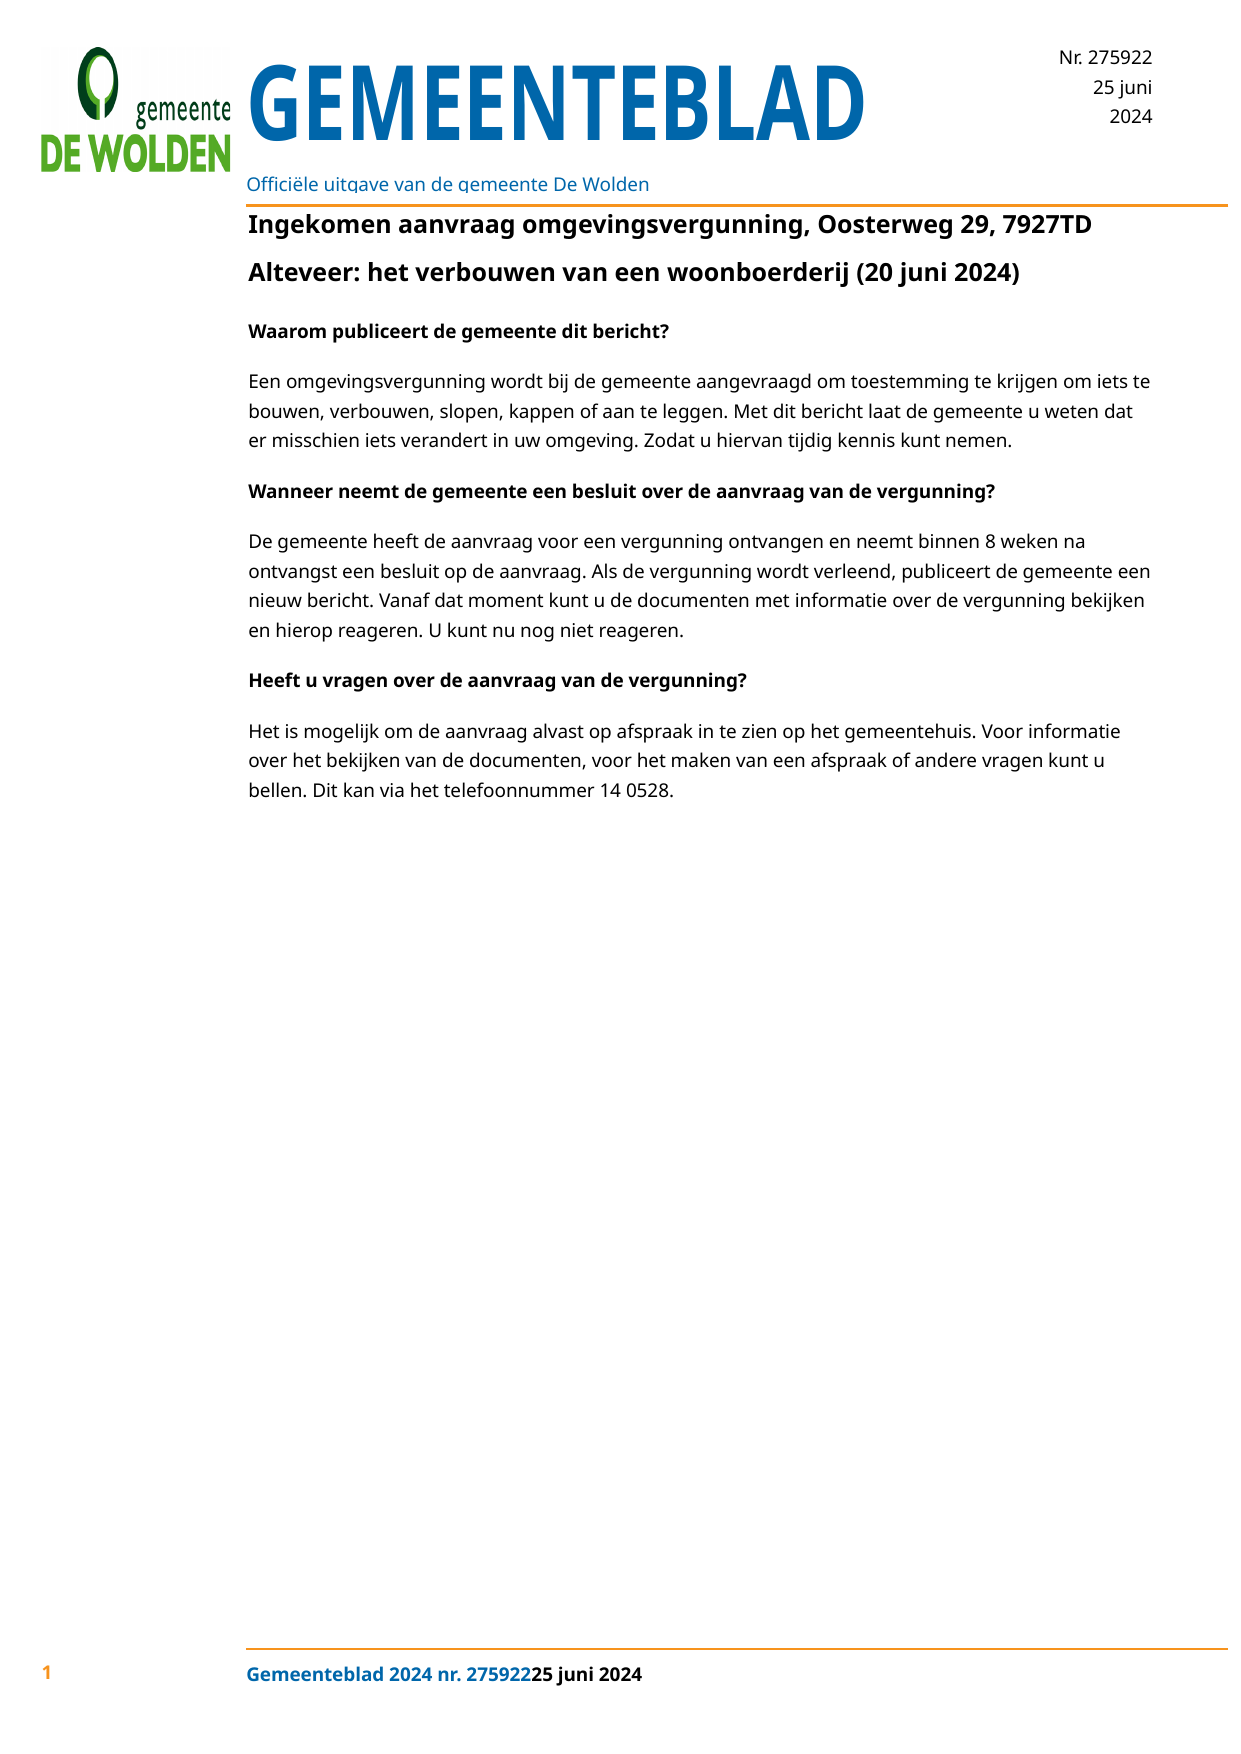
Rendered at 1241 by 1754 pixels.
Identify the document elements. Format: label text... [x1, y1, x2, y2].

text De gemeente heeft de aanvraag voor een vergunning ontvangen en neemt binnen 8 weken na ontvangst een besluit op de aanvraag. Als de vergunning wordt verleend, publiceert de gemeente een nieuw bericht. Vanaf dat moment kunt u de documenten met informatie over de vergunning bekijken en hierop reageren. U kunt nu nog niet reageren. [248, 528, 1152, 643]
text Heeft u vragen over de aanvraag van de vergunning? [248, 667, 1152, 693]
text Waarom publiceert de gemeente dit bericht? [248, 318, 1152, 344]
picture [41, 47, 231, 172]
text Een omgevingsvergunning wordt bij de gemeente aangevraagd om toestemming te krijgen om iets te bouwen, verbouwen, slopen, kappen of aan te leggen. Met dit bericht laat de gemeente u weten dat er misschien iets verandert in uw omgeving. Zodat u hiervan tijdig kennis kunt nemen. [248, 368, 1152, 453]
text Wanneer neemt de gemeente een besluit over de aanvraag van de vergunning? [248, 478, 1152, 504]
text Het is mogelijk om de aanvraag alvast op afspraak in te zien op het gemeentehuis. Voor informatie over het bekijken van de documenten, voor het maken van een afspraak of andere vragen kunt u bellen. Dit kan via het telefoonnummer 14 0528. [248, 718, 1152, 803]
text Ingekomen aanvraag omgevingsvergunning, Oosterweg 29, 7927TD Alteveer: het verbouwen van een woonboerderij (20 juni 2024) [248, 207, 1152, 288]
